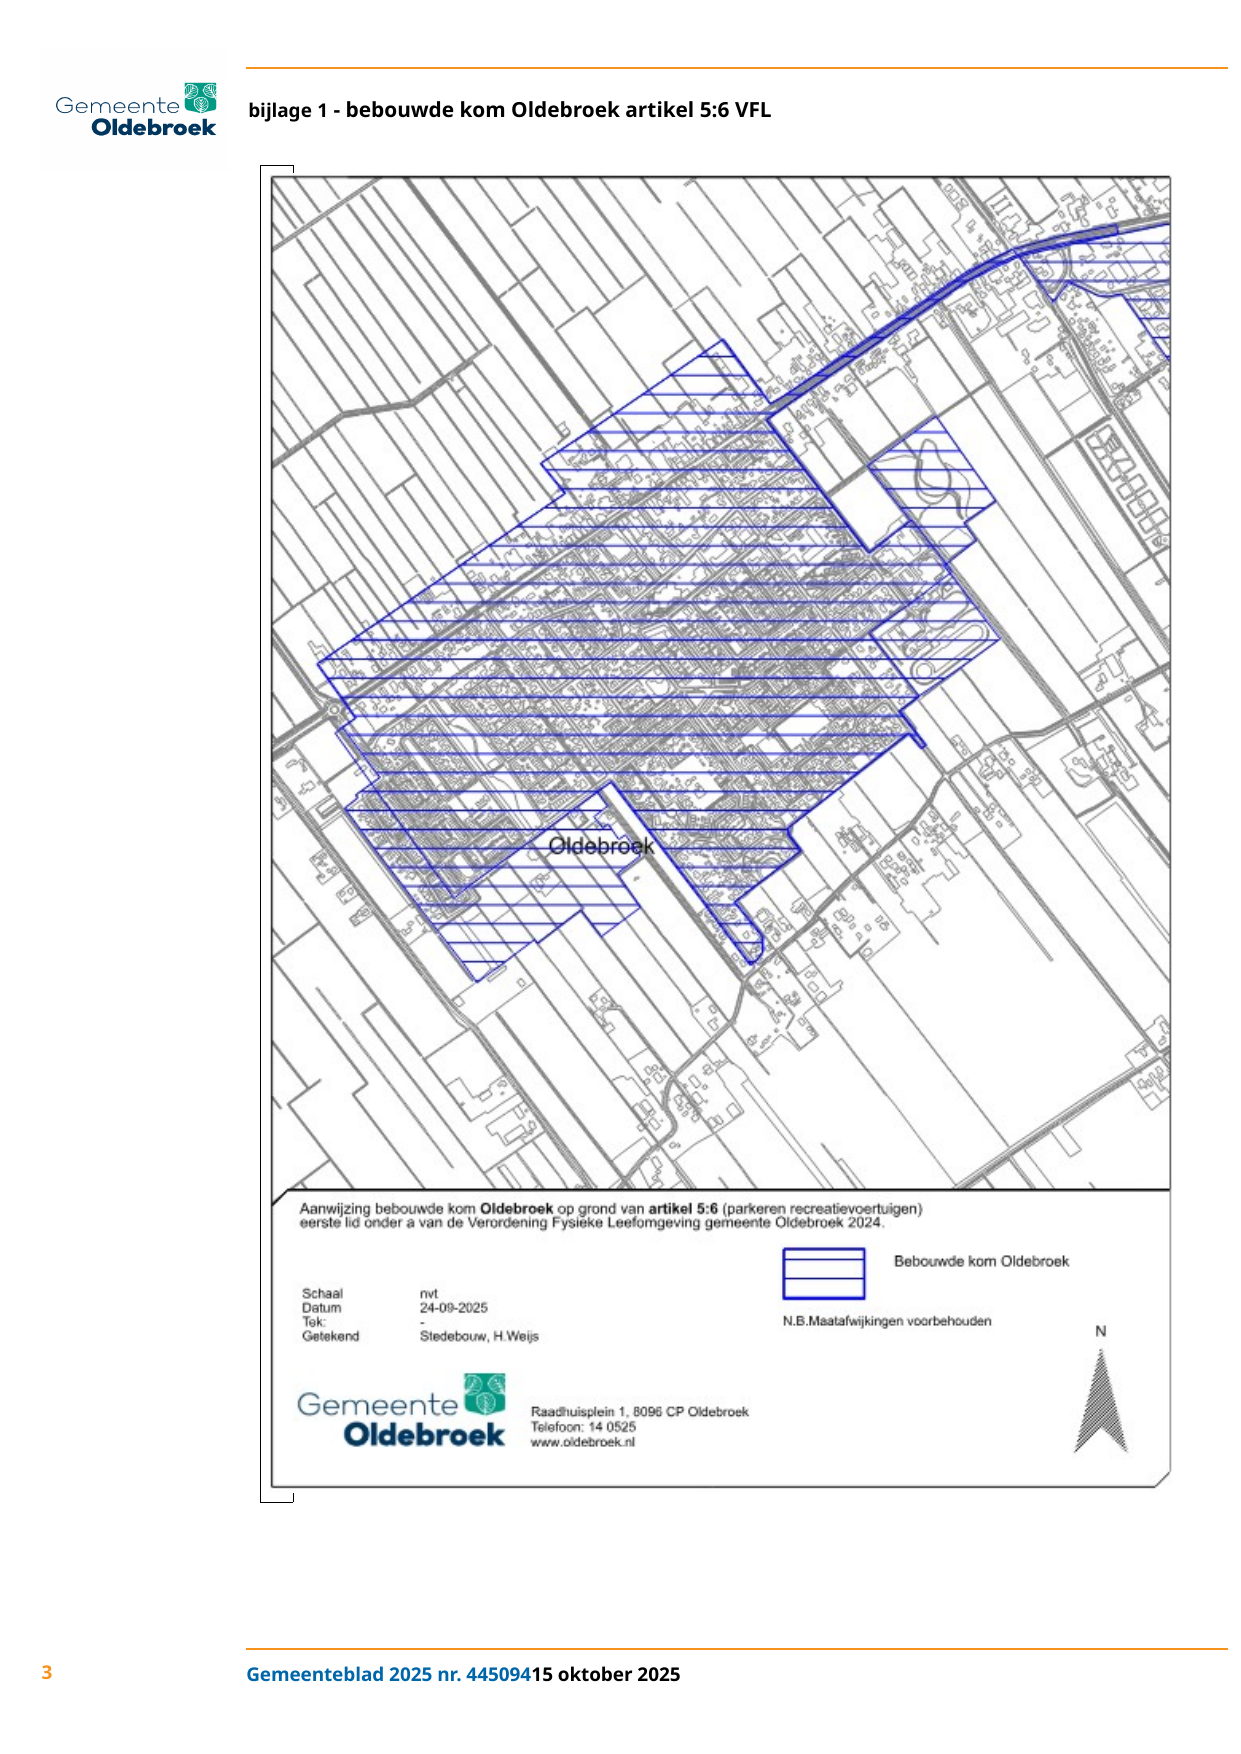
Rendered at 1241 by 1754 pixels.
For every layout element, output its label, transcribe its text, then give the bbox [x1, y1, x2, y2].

text bijlage 1 - bebouwde kom Oldebroek artikel 5:6 VFL [248, 95, 1152, 123]
picture [41, 47, 231, 172]
picture [268, 173, 1173, 1493]
